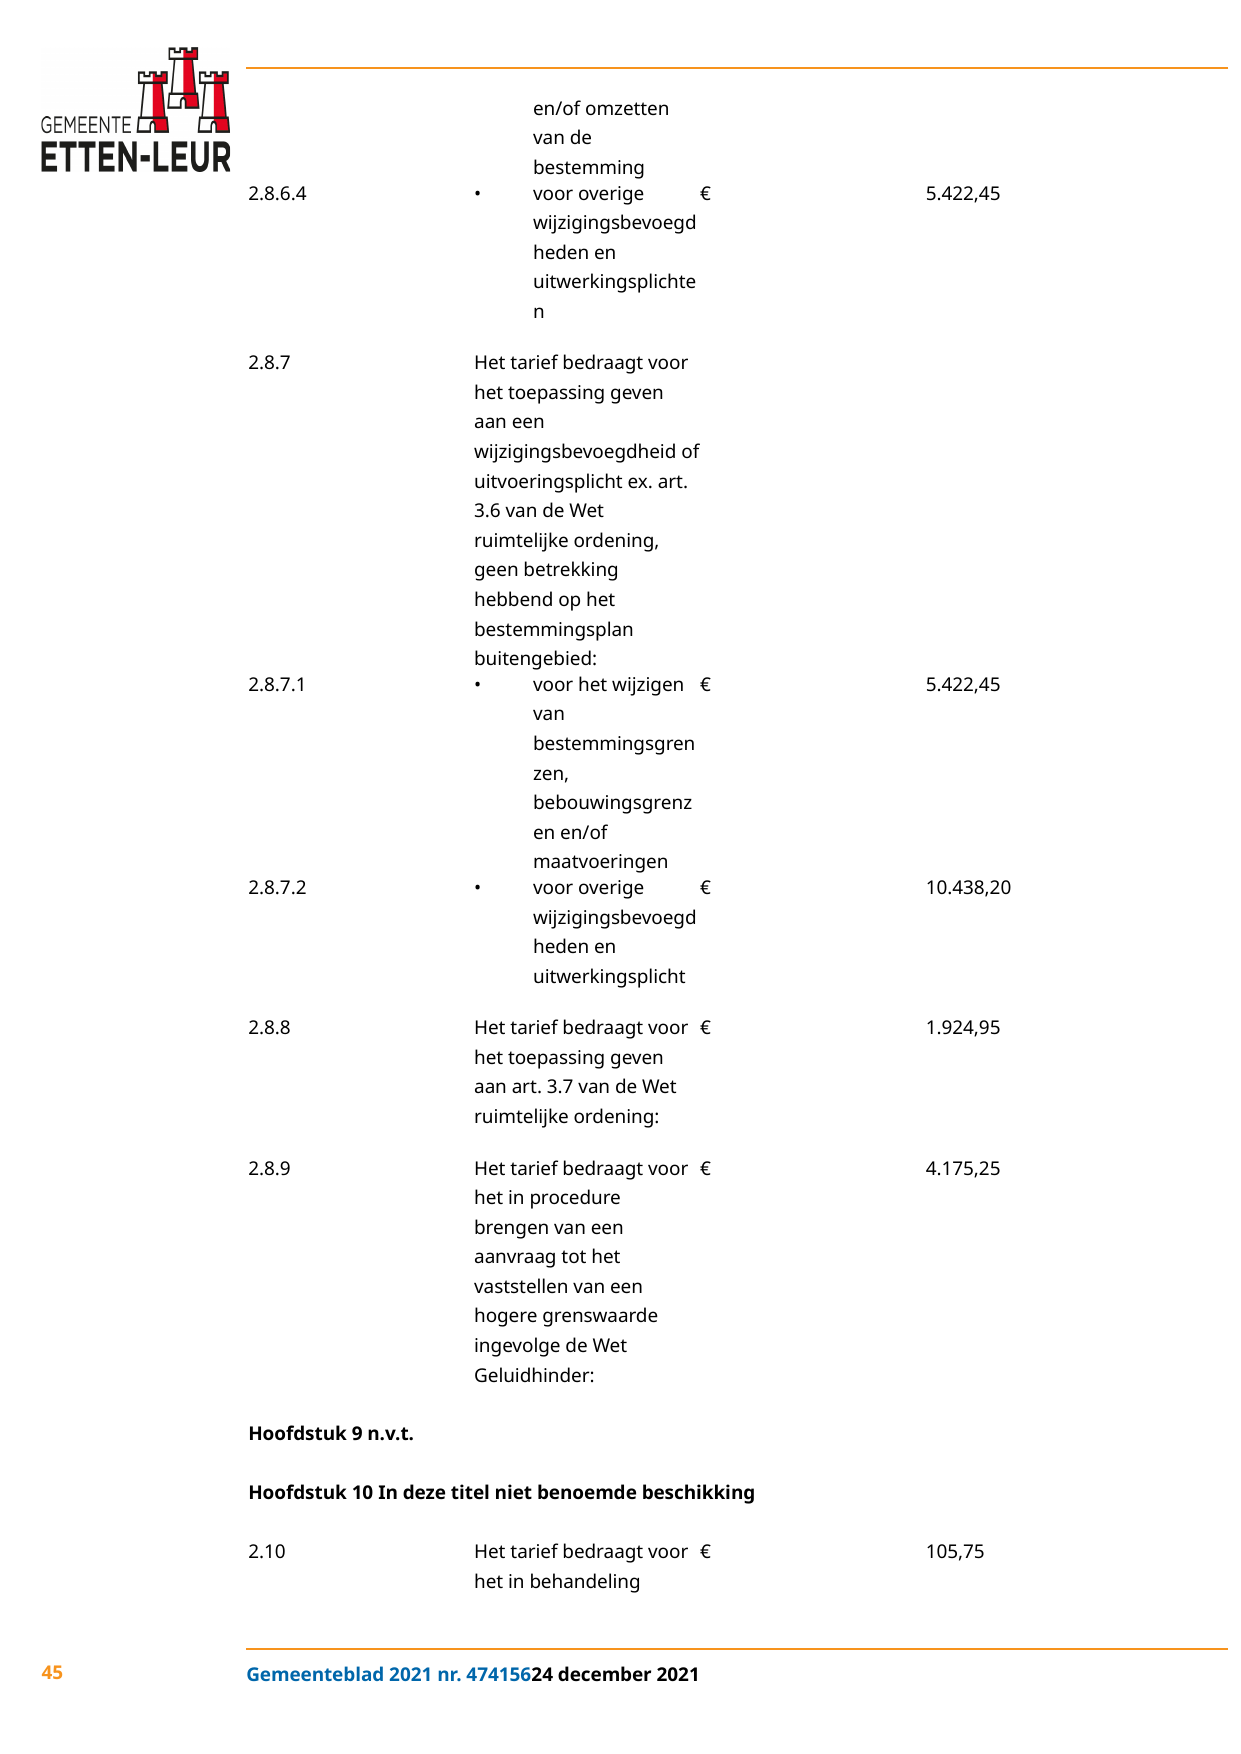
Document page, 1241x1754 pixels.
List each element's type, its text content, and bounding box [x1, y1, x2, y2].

table_cell 2.8.7.1 [248, 671, 474, 874]
table_cell Het tarief bedraagt voor het toepassing geven aan een wijzigingsbevoegdheid of uitvoeringsplicht ex. art. 3.6 van de Wet ruimtelijke ordening, geen betrekking hebbend op het bestemmingsplan buitengebied: [474, 350, 700, 671]
table_cell voor het wijzigen van bestemmingsgrenzen, bebouwingsgrenzen en/of maatvoeringen [474, 671, 700, 874]
table_cell voor overige wijzigingsbevoegdheden en uitwerkingsplichten [474, 180, 700, 324]
table_cell [700, 95, 926, 180]
table_cell voor overige wijzigingsbevoegdheden en uitwerkingsplicht [474, 874, 700, 989]
table_cell [700, 350, 926, 671]
table_cell [248, 324, 474, 349]
table_cell 2.8.6.4 [248, 180, 474, 324]
table_cell [248, 95, 474, 180]
table_cell [700, 1129, 926, 1155]
table_header € [700, 1539, 926, 1594]
table_header Het tarief bedraagt voor het in behandeling [474, 1539, 700, 1594]
table_cell 4.175,25 [926, 1155, 1152, 1387]
picture [41, 47, 231, 172]
table_cell [474, 1129, 700, 1155]
table_cell [926, 1129, 1152, 1155]
table_cell € [700, 1015, 926, 1129]
table_cell Het tarief bedraagt voor het toepassing geven aan art. 3.7 van de Wet ruimtelijke ordening: [474, 1015, 700, 1129]
table_cell [700, 989, 926, 1014]
text Hoofdstuk 9 n.v.t. [248, 1420, 1152, 1446]
table_cell 2.8.9 [248, 1155, 474, 1387]
table_cell 5.422,45 [926, 180, 1152, 324]
table_cell [926, 324, 1152, 349]
text Hoofdstuk 10 In deze titel niet benoemde beschikking [248, 1479, 1152, 1505]
table_cell 2.8.8 [248, 1015, 474, 1129]
table_cell [926, 350, 1152, 671]
table_cell [474, 324, 700, 349]
table_header 2.10 [248, 1539, 474, 1594]
table_cell [474, 989, 700, 1014]
table_cell 5.422,45 [926, 671, 1152, 874]
table_cell € [700, 671, 926, 874]
table_header 105,75 [926, 1539, 1152, 1594]
table_cell [248, 989, 474, 1014]
table_cell € [700, 874, 926, 989]
table_cell 2.8.7 [248, 350, 474, 671]
table_cell € [700, 1155, 926, 1387]
table_cell 1.924,95 [926, 1015, 1152, 1129]
table_cell en/of omzetten van de bestemming [474, 95, 700, 180]
table_cell [926, 95, 1152, 180]
table_cell € [700, 180, 926, 324]
table_cell [700, 324, 926, 349]
table_cell [248, 1129, 474, 1155]
table_cell 10.438,20 [926, 874, 1152, 989]
table_cell [926, 989, 1152, 1014]
table_cell Het tarief bedraagt voor het in procedure brengen van een aanvraag tot het vaststellen van een hogere grenswaarde ingevolge de Wet Geluidhinder: [474, 1155, 700, 1387]
table_cell 2.8.7.2 [248, 874, 474, 989]
